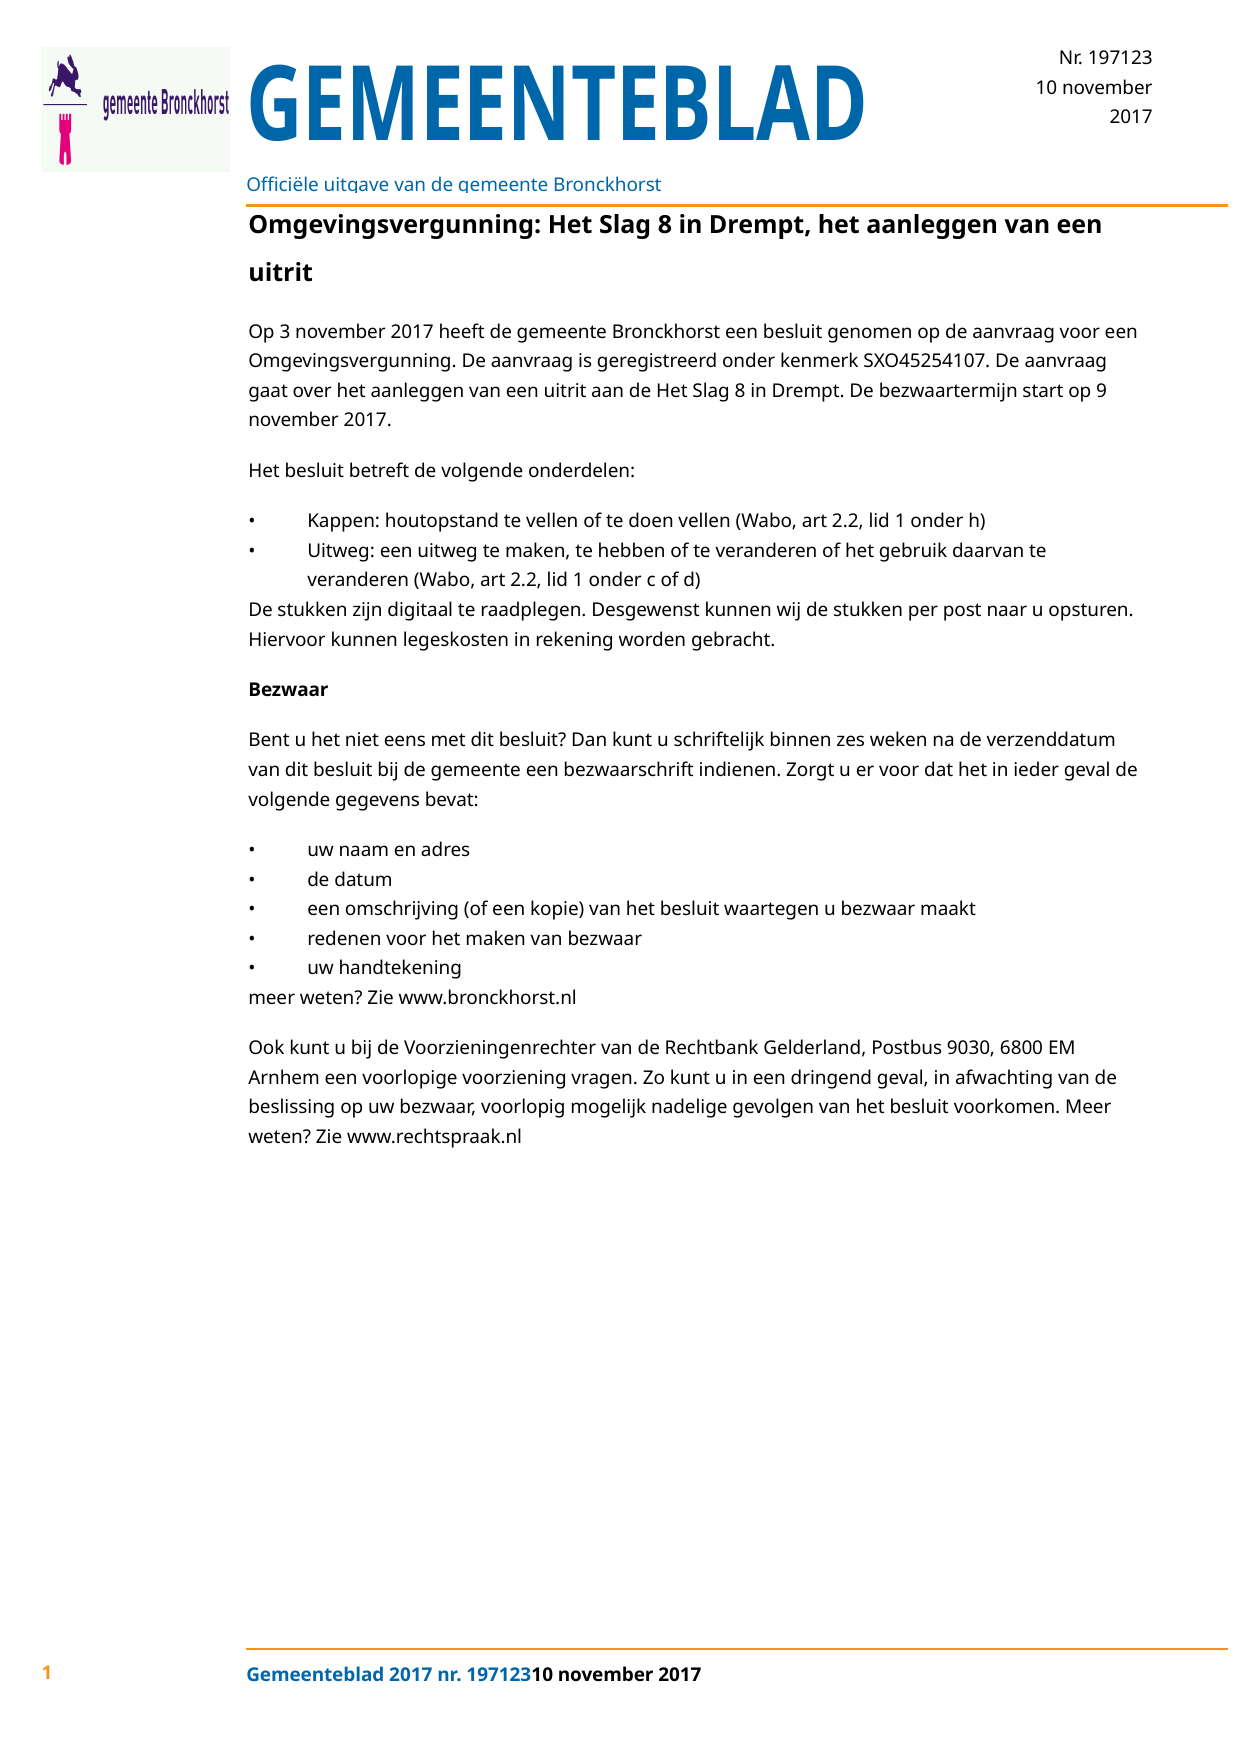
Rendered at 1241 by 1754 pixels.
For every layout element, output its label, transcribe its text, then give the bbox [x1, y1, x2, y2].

list Kappen: houtopstand te vellen of te doen vellen (Wabo, art 2.2, lid 1 onder h) [248, 507, 1152, 533]
text Ook kunt u bij de Voorzieningenrechter van de Rechtbank Gelderland, Postbus 9030, 6800 EM Arnhem een voorlopige voorziening vragen. Zo kunt u in een dringend geval, in afwachting van de beslissing op uw bezwaar, voorlopig mogelijk nadelige gevolgen van het besluit voorkomen. Meer weten? Zie www.rechtspraak.nl [248, 1034, 1152, 1149]
list Uitweg: een uitweg te maken, te hebben of te veranderen of het gebruik daarvan te veranderen (Wabo, art 2.2, lid 1 onder c of d) [248, 537, 1152, 592]
text Het besluit betreft de volgende onderdelen: [248, 457, 1152, 483]
list uw handtekening [248, 954, 1152, 980]
text Bezwaar [248, 676, 1152, 702]
text meer weten? Zie www.bronckhorst.nl [248, 984, 1152, 1010]
text Bent u het niet eens met dit besluit? Dan kunt u schriftelijk binnen zes weken na de verzenddatum van dit besluit bij de gemeente een bezwaarschrift indienen. Zorgt u er voor dat het in ieder geval de volgende gegevens bevat: [248, 727, 1152, 812]
picture [41, 47, 231, 172]
text De stukken zijn digitaal te raadplegen. Desgewenst kunnen wij de stukken per post naar u opsturen. Hiervoor kunnen legeskosten in rekening worden gebracht. [248, 596, 1152, 652]
text Omgevingsvergunning: Het Slag 8 in Drempt, het aanleggen van een uitrit [248, 207, 1152, 288]
list de datum [248, 866, 1152, 892]
list redenen voor het maken van bezwaar [248, 925, 1152, 951]
list een omschrijving (of een kopie) van het besluit waartegen u bezwaar maakt [248, 895, 1152, 921]
text Op 3 november 2017 heeft de gemeente Bronckhorst een besluit genomen op de aanvraag voor een Omgevingsvergunning. De aanvraag is geregistreerd onder kenmerk SXO45254107. De aanvraag gaat over het aanleggen van een uitrit aan de Het Slag 8 in Drempt. De bezwaartermijn start op 9 november 2017. [248, 318, 1152, 432]
list uw naam en adres [248, 836, 1152, 862]
